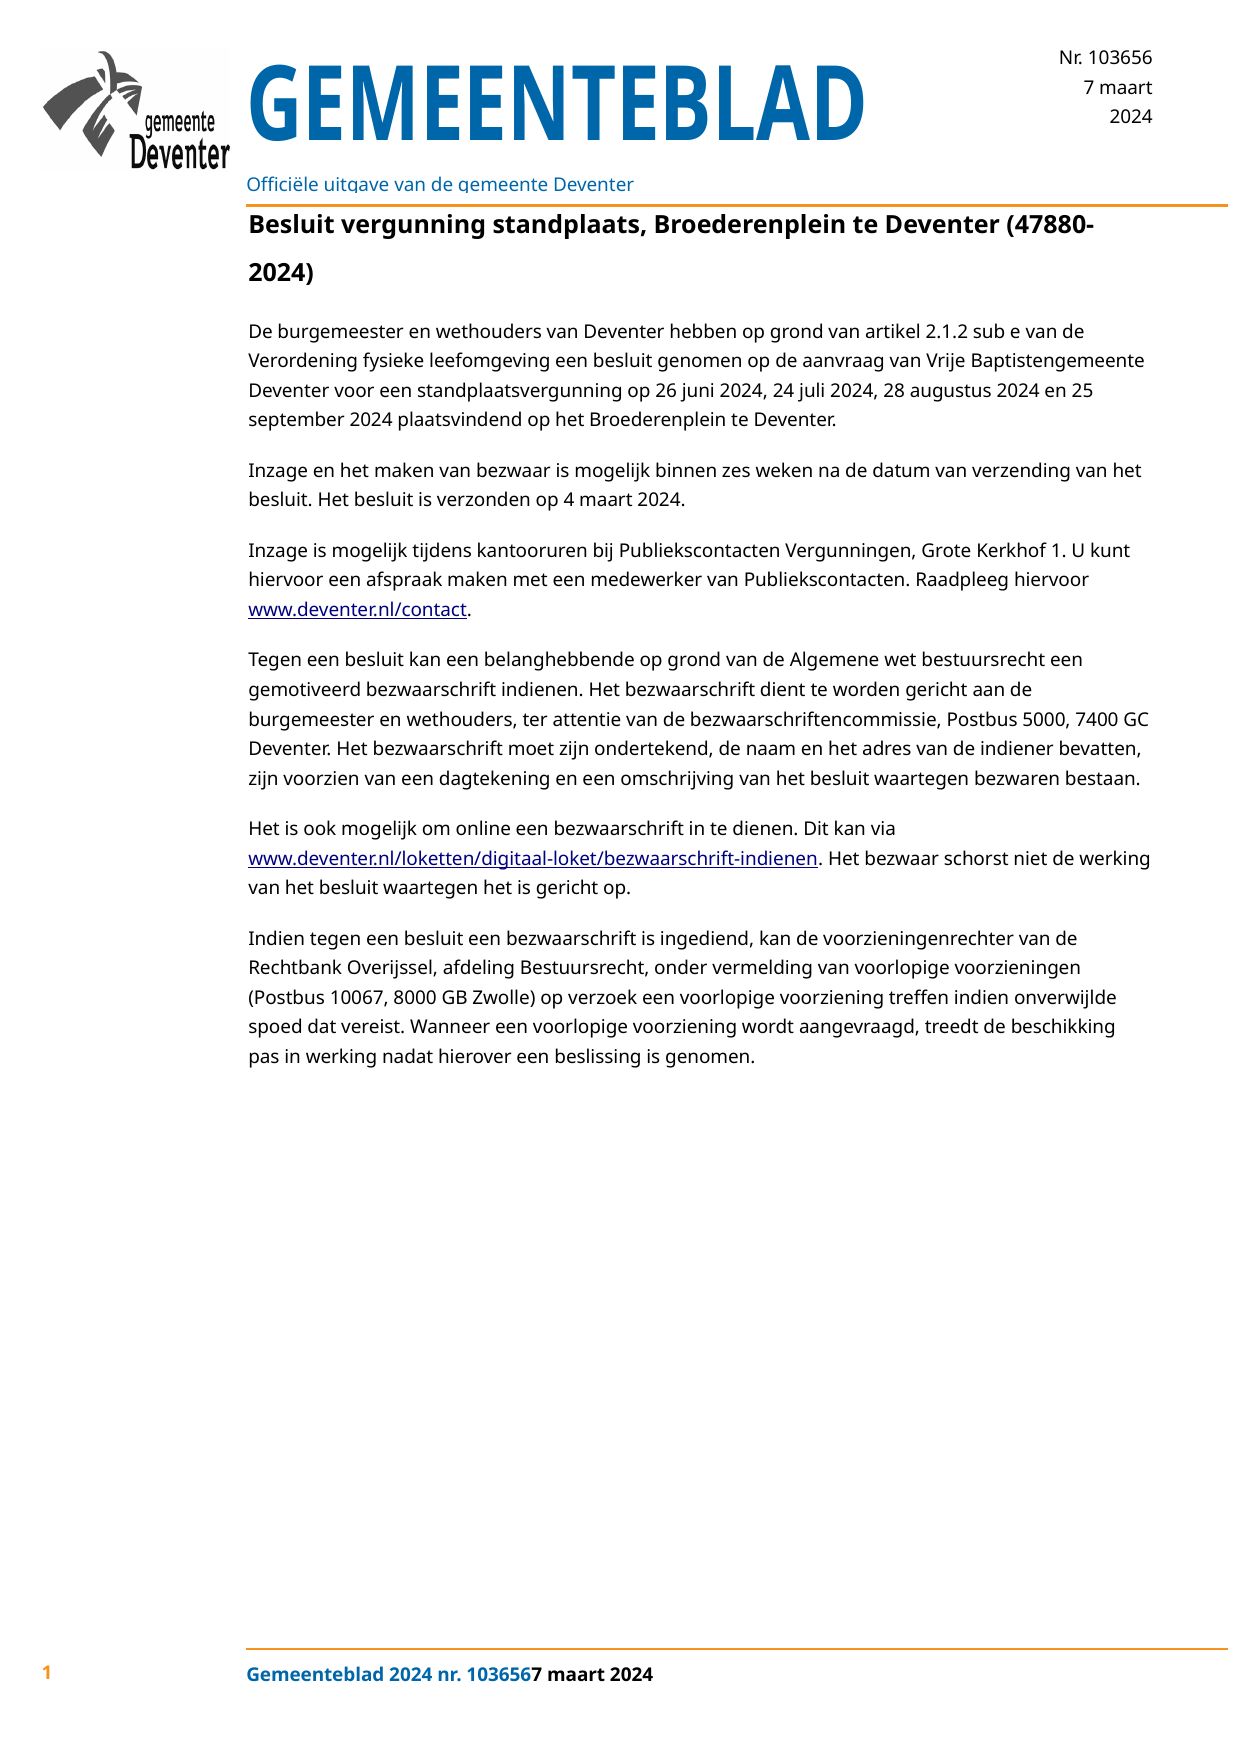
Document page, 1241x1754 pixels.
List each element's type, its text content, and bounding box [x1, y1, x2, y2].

text Inzage is mogelijk tijdens kantooruren bij Publiekscontacten Vergunningen, Grote Kerkhof 1. U kunt hiervoor een afspraak maken met een medewerker van Publiekscontacten. Raadpleeg hiervoor www.deventer.nl/contact. [248, 537, 1152, 622]
picture [41, 47, 231, 172]
text Het is ook mogelijk om online een bezwaarschrift in te dienen. Dit kan via www.deventer.nl/loketten/digitaal-loket/bezwaarschrift-indienen. Het bezwaar schorst niet de werking van het besluit waartegen het is gericht op. [248, 815, 1152, 900]
text Indien tegen een besluit een bezwaarschrift is ingediend, kan de voorzieningenrechter van de Rechtbank Overijssel, afdeling Bestuursrecht, onder vermelding van voorlopige voorzieningen (Postbus 10067, 8000 GB Zwolle) op verzoek een voorlopige voorziening treffen indien onverwijlde spoed dat vereist. Wanneer een voorlopige voorziening wordt aangevraagd, treedt de beschikking pas in werking nadat hierover een beslissing is genomen. [248, 925, 1152, 1069]
text Besluit vergunning standplaats, Broederenplein te Deventer (47880-2024) [248, 207, 1152, 288]
text Tegen een besluit kan een belanghebbende op grond van de Algemene wet bestuursrecht een gemotiveerd bezwaarschrift indienen. Het bezwaarschrift dient te worden gericht aan de burgemeester en wethouders, ter attentie van de bezwaarschriftencommissie, Postbus 5000, 7400 GC Deventer. Het bezwaarschrift moet zijn ondertekend, de naam en het adres van de indiener bevatten, zijn voorzien van een dagtekening en een omschrijving van het besluit waartegen bezwaren bestaan. [248, 647, 1152, 791]
text Inzage en het maken van bezwaar is mogelijk binnen zes weken na de datum van verzending van het besluit. Het besluit is verzonden op 4 maart 2024. [248, 457, 1152, 512]
text De burgemeester en wethouders van Deventer hebben op grond van artikel 2.1.2 sub e van de Verordening fysieke leefomgeving een besluit genomen op de aanvraag van Vrije Baptistengemeente Deventer voor een standplaatsvergunning op 26 juni 2024, 24 juli 2024, 28 augustus 2024 en 25 september 2024 plaatsvindend op het Broederenplein te Deventer. [248, 318, 1152, 432]
